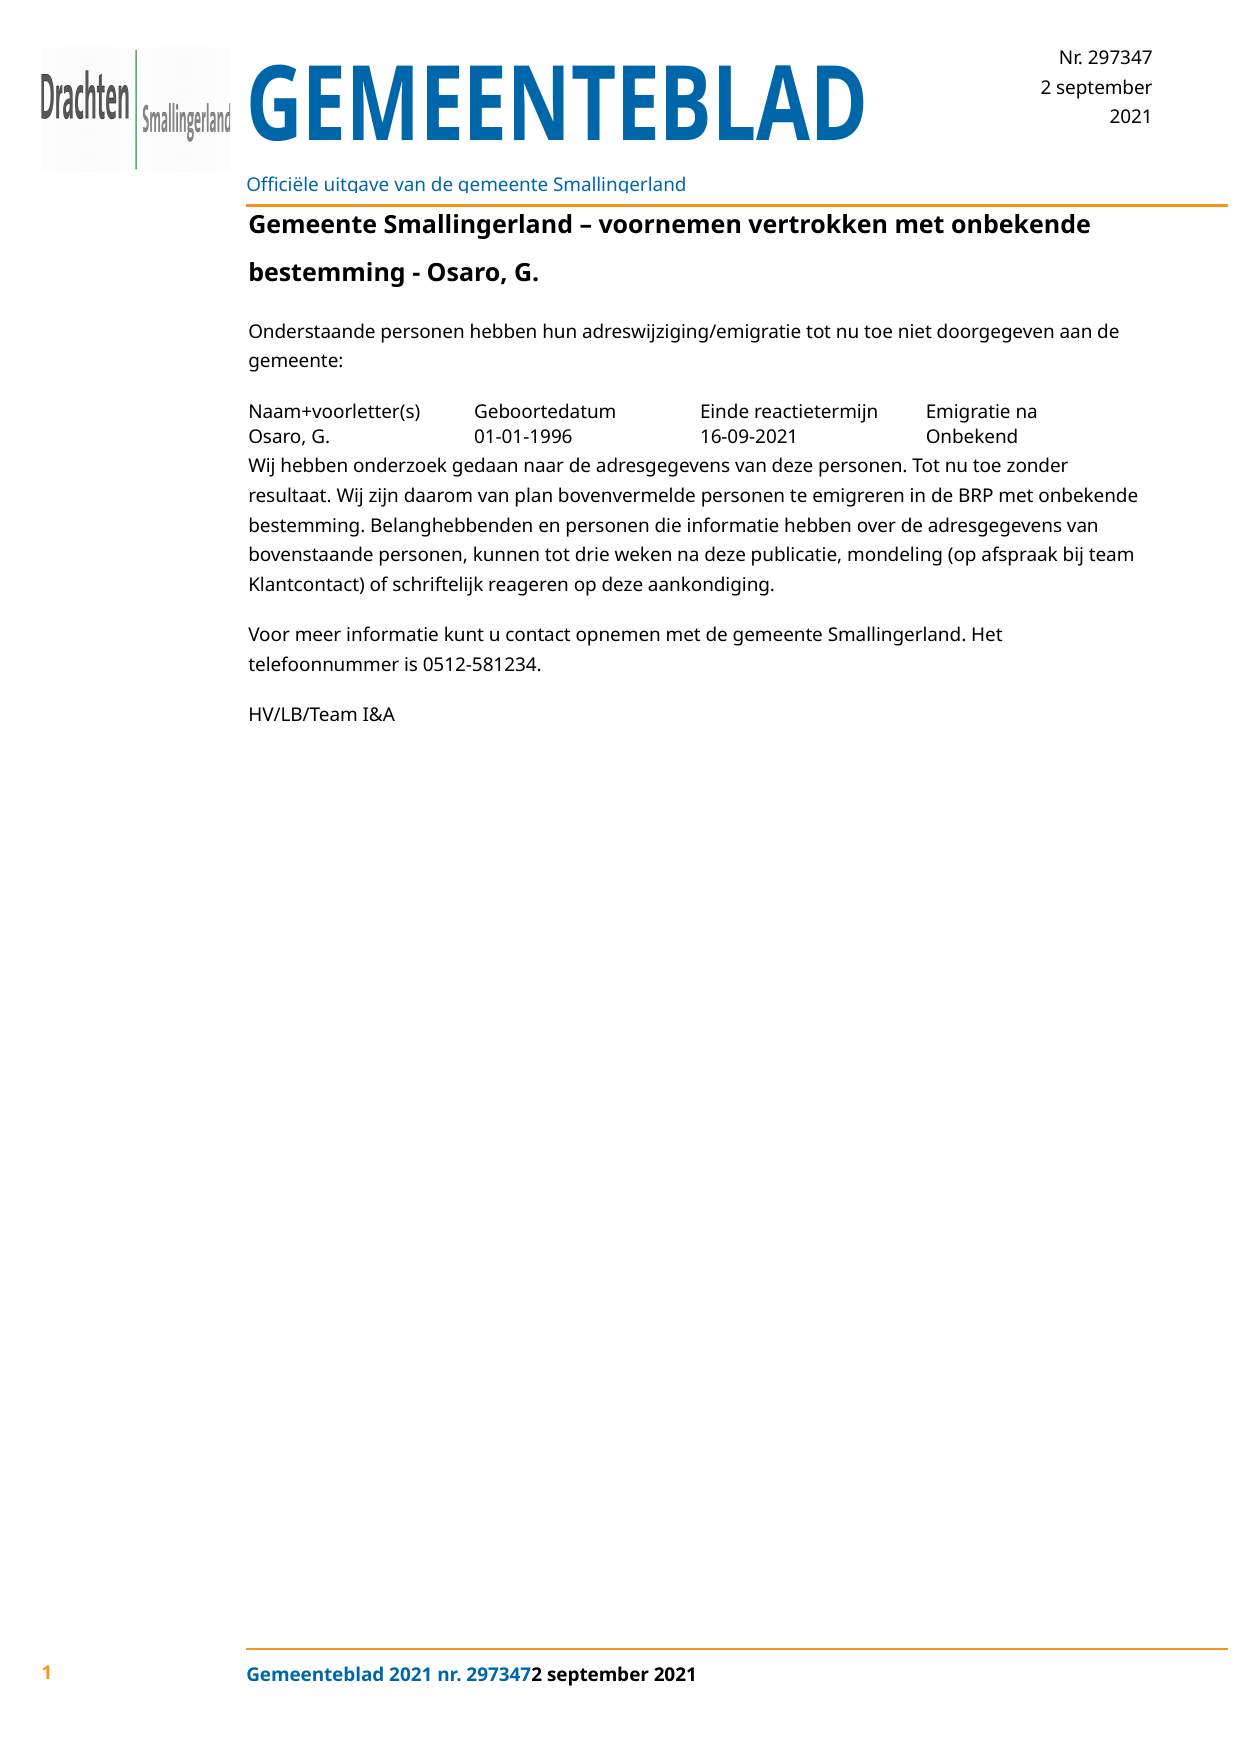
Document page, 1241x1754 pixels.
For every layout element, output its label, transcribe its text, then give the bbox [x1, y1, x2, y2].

text Voor meer informatie kunt u contact opnemen met de gemeente Smallingerland. Het telefoonnummer is 0512-581234. [248, 621, 1152, 677]
table_cell Osaro, G. [248, 424, 474, 449]
text Onderstaande personen hebben hun adreswijziging/emigratie tot nu toe niet doorgegeven aan de gemeente: [248, 318, 1152, 373]
table_header Einde reactietermijn [700, 398, 926, 424]
table_cell 01-01-1996 [474, 424, 700, 449]
table_header Geboortedatum [474, 398, 700, 424]
picture [41, 47, 231, 172]
table_header Naam+voorletter(s) [248, 398, 474, 424]
table_header Emigratie na [926, 398, 1152, 424]
text Gemeente Smallingerland – voornemen vertrokken met onbekende bestemming - Osaro, G. [248, 207, 1152, 288]
text HV/LB/Team I&A [248, 701, 1152, 727]
table_cell Onbekend [926, 424, 1152, 449]
text Wij hebben onderzoek gedaan naar de adresgegevens van deze personen. Tot nu toe zonder resultaat. Wij zijn daarom van plan bovenvermelde personen te emigreren in de BRP met onbekende bestemming. Belanghebbenden en personen die informatie hebben over de adresgegevens van bovenstaande personen, kunnen tot drie weken na deze publicatie, mondeling (op afspraak bij team Klantcontact) of schriftelijk reageren op deze aankondiging. [248, 453, 1152, 597]
table_cell 16-09-2021 [700, 424, 926, 449]
